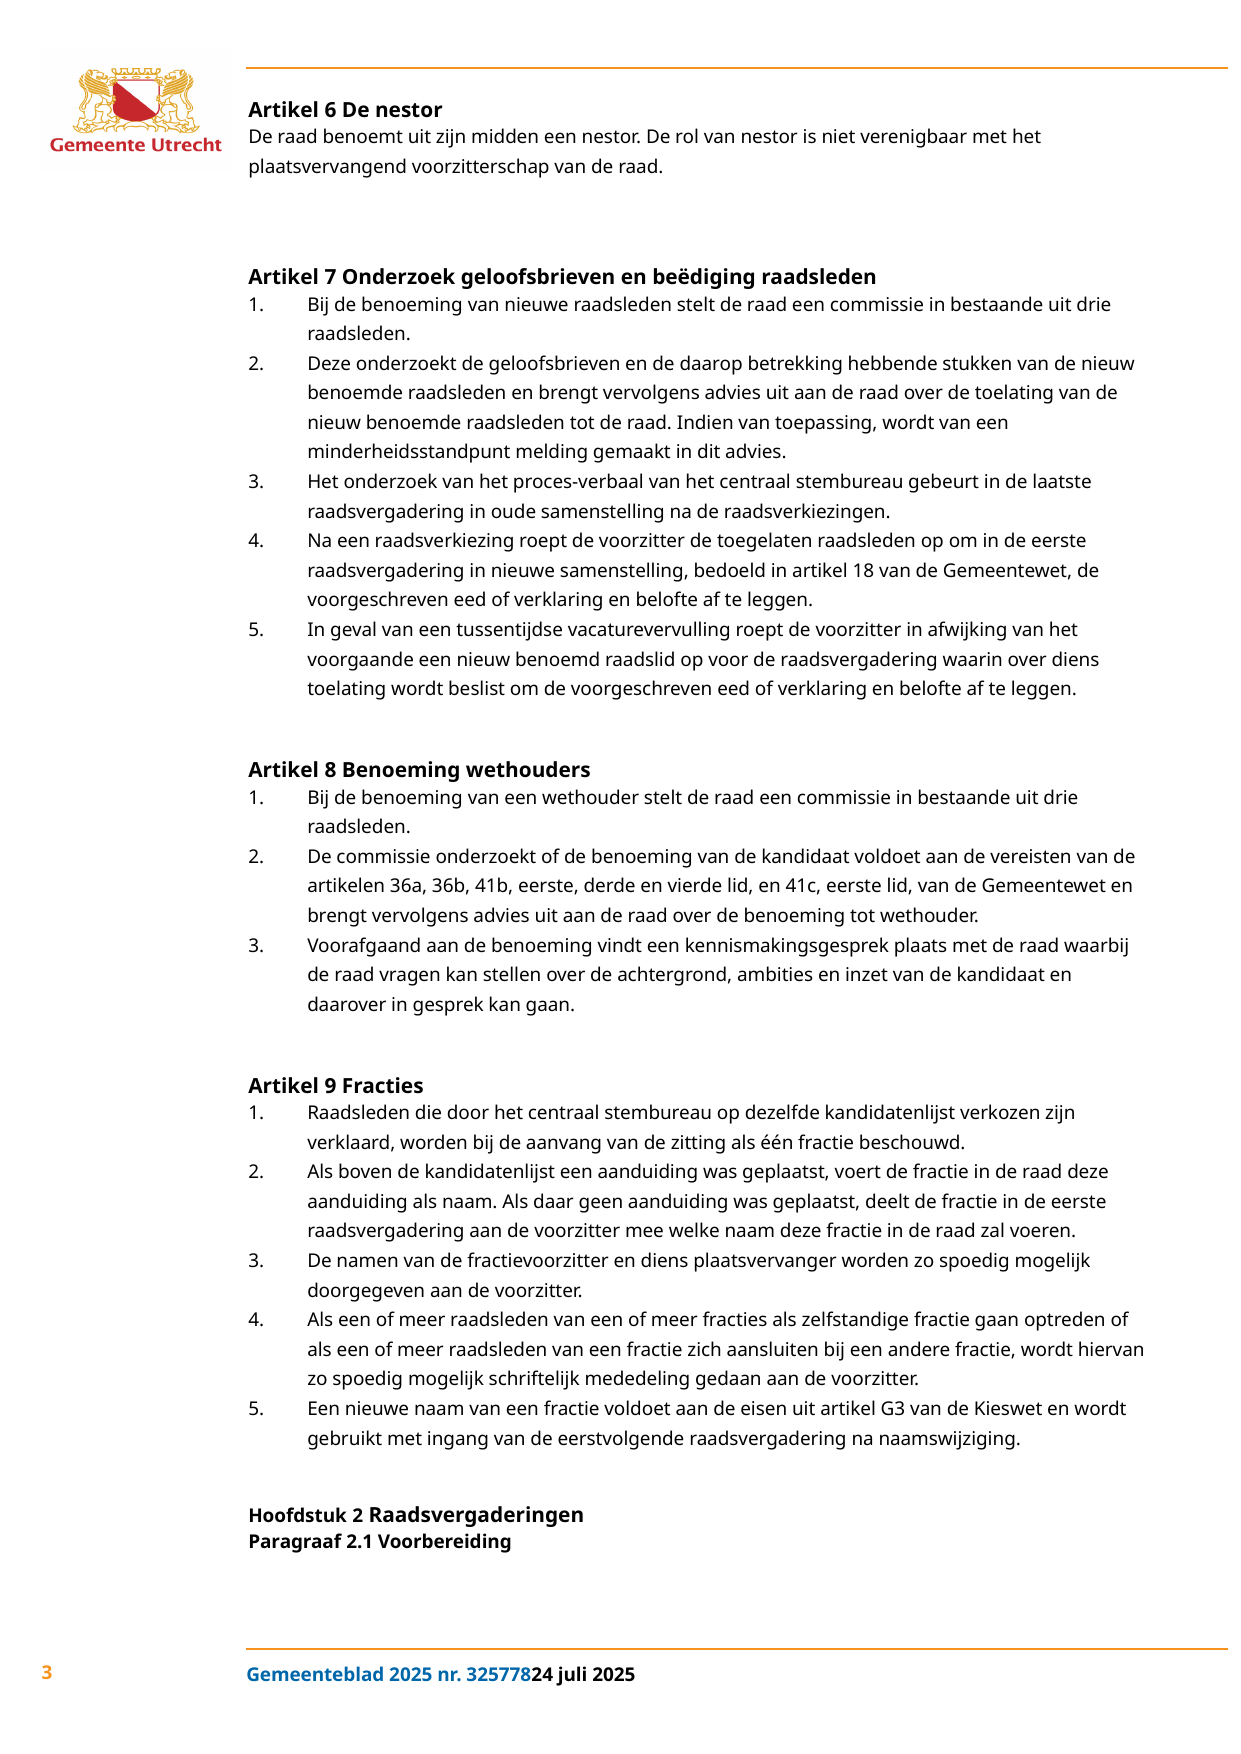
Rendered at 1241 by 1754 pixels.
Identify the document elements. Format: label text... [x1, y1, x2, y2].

list Als een of meer raadsleden van een of meer fracties als zelfstandige fractie gaan optreden of als een of meer raadsleden van een fractie zich aansluiten bij een andere fractie, wordt hiervan zo spoedig mogelijk schriftelijk mededeling gedaan aan de voorzitter. [248, 1306, 1152, 1391]
list De commissie onderzoekt of de benoeming van de kandidaat voldoet aan de vereisten van de artikelen 36a, 36b, 41b, eerste, derde en vierde lid, en 41c, eerste lid, van de Gemeentewet en brengt vervolgens advies uit aan de raad over de benoeming tot wethouder. [248, 843, 1152, 928]
list In geval van een tussentijdse vacaturevervulling roept de voorzitter in afwijking van het voorgaande een nieuw benoemd raadslid op voor de raadsvergadering waarin over diens toelating wordt beslist om de voorgeschreven eed of verklaring en belofte af te leggen. [248, 616, 1152, 701]
text Artikel 6 De nestor [248, 95, 1152, 123]
list Na een raadsverkiezing roept de voorzitter de toegelaten raadsleden op om in de eerste raadsvergadering in nieuwe samenstelling, bedoeld in artikel 18 van de Gemeentewet, de voorgeschreven eed of verklaring en belofte af te leggen. [248, 527, 1152, 612]
list De namen van de fractievoorzitter en diens plaatsvervanger worden zo spoedig mogelijk doorgegeven aan de voorzitter. [248, 1247, 1152, 1303]
list Een nieuwe naam van een fractie voldoet aan de eisen uit artikel G3 van de Kieswet en wordt gebruikt met ingang van de eerstvolgende raadsvergadering na naamswijziging. [248, 1395, 1152, 1451]
text Artikel 9 Fracties [248, 1071, 1152, 1099]
list Als boven de kandidatenlijst een aanduiding was geplaatst, voert de fractie in de raad deze aanduiding als naam. Als daar geen aanduiding was geplaatst, deelt de fractie in de eerste raadsvergadering aan de voorzitter mee welke naam deze fractie in de raad zal voeren. [248, 1158, 1152, 1243]
text Artikel 7 Onderzoek geloofsbrieven en beëdiging raadsleden [248, 262, 1152, 291]
list Raadsleden die door het centraal stembureau op dezelfde kandidatenlijst verkozen zijn verklaard, worden bij de aanvang van de zitting als één fractie beschouwd. [248, 1099, 1152, 1155]
text De raad benoemt uit zijn midden een nestor. De rol van nestor is niet verenigbaar met het plaatsvervangend voorzitterschap van de raad. [248, 123, 1152, 178]
list Bij de benoeming van nieuwe raadsleden stelt de raad een commissie in bestaande uit drie raadsleden. [248, 291, 1152, 346]
text Hoofdstuk 2 Raadsvergaderingen [248, 1500, 1152, 1528]
text Paragraaf 2.1 Voorbereiding [248, 1528, 1152, 1554]
picture [41, 47, 231, 172]
list Deze onderzoekt de geloofsbrieven en de daarop betrekking hebbende stukken van de nieuw benoemde raadsleden en brengt vervolgens advies uit aan de raad over de toelating van de nieuw benoemde raadsleden tot de raad. Indien van toepassing, wordt van een minderheidsstandpunt melding gemaakt in dit advies. [248, 350, 1152, 464]
list Bij de benoeming van een wethouder stelt de raad een commissie in bestaande uit drie raadsleden. [248, 784, 1152, 839]
text Artikel 8 Benoeming wethouders [248, 755, 1152, 784]
list Voorafgaand aan de benoeming vindt een kennismakingsgesprek plaats met de raad waarbij de raad vragen kan stellen over de achtergrond, ambities en inzet van de kandidaat en daarover in gesprek kan gaan. [248, 932, 1152, 1017]
list Het onderzoek van het proces-verbaal van het centraal stembureau gebeurt in de laatste raadsvergadering in oude samenstelling na de raadsverkiezingen. [248, 468, 1152, 524]
